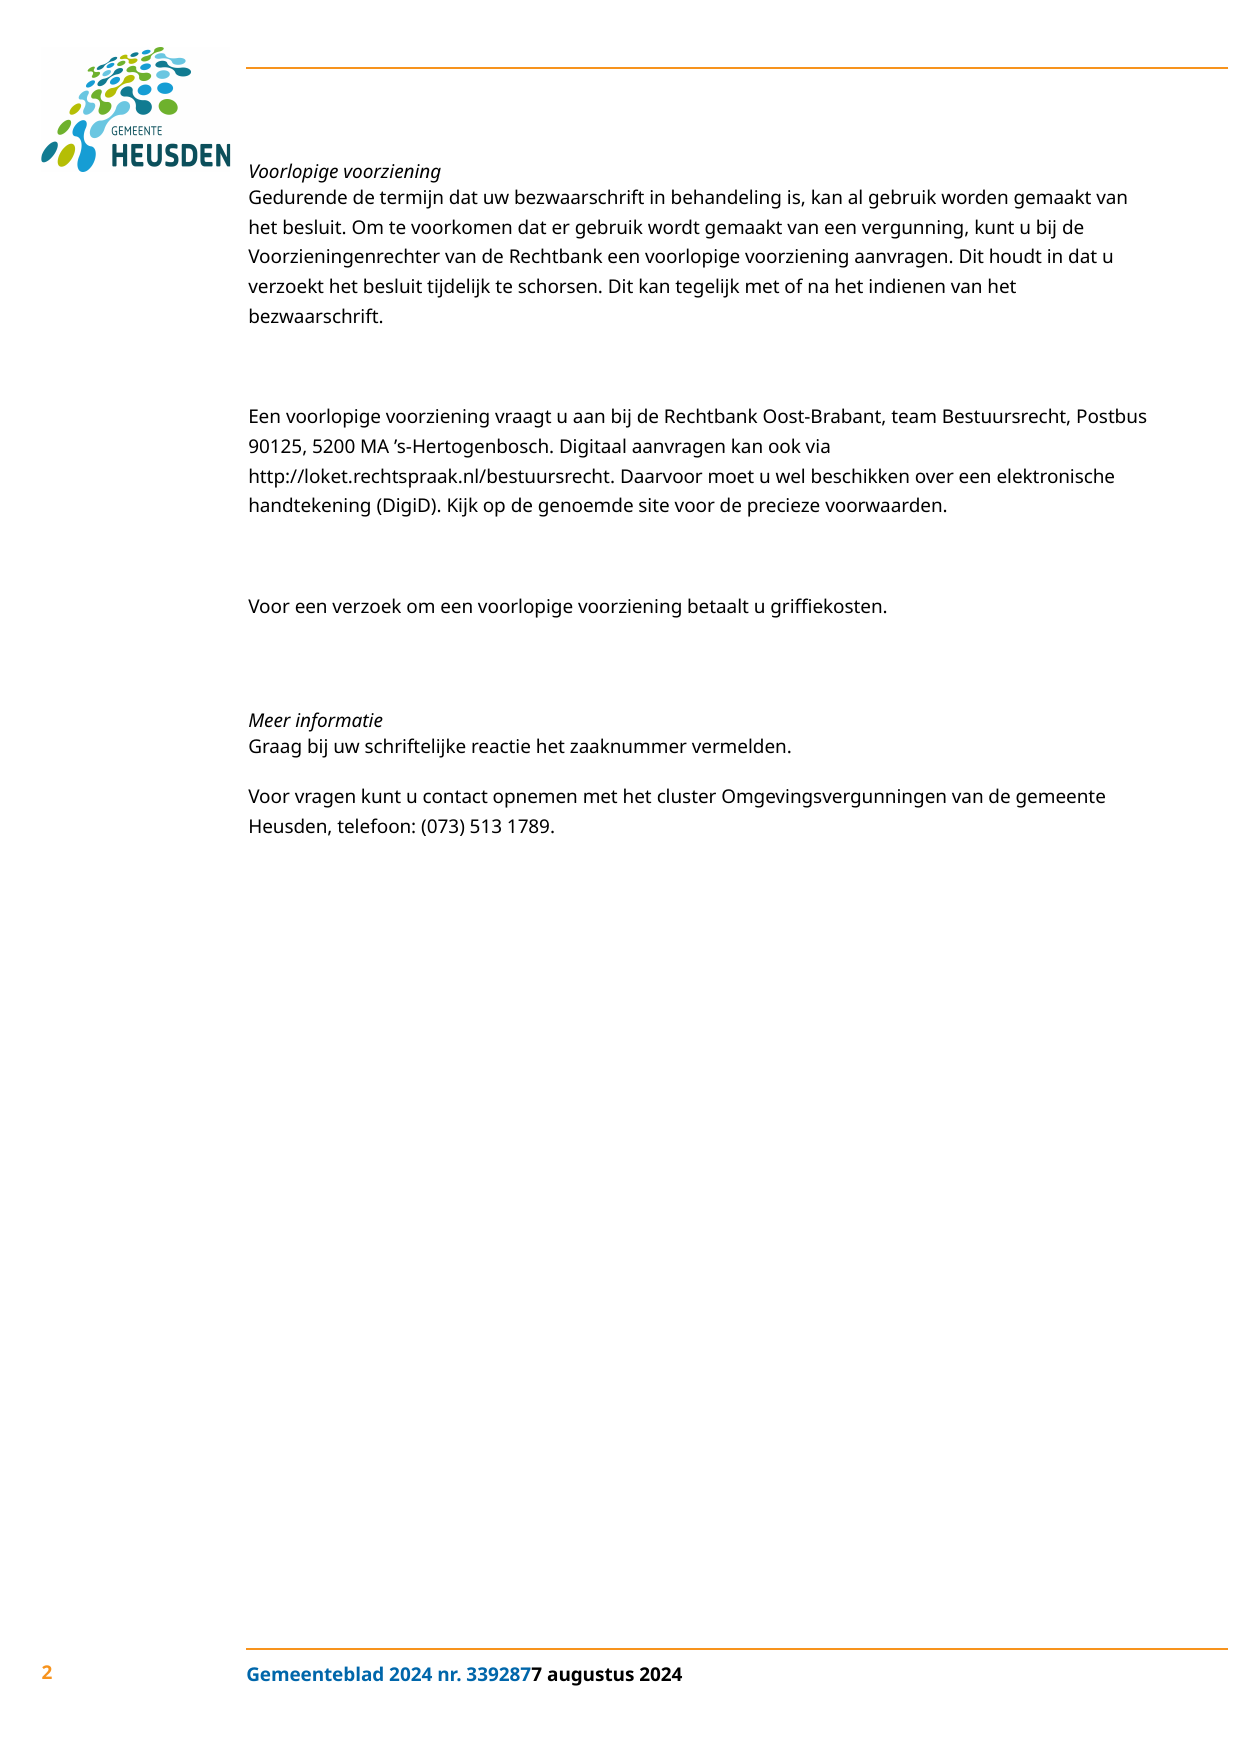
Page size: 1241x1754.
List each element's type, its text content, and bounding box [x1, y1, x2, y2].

picture [41, 47, 231, 172]
text Gedurende de termijn dat uw bezwaarschrift in behandeling is, kan al gebruik worden gemaakt van het besluit. Om te voorkomen dat er gebruik wordt gemaakt van een vergunning, kunt u bij de Voorzieningenrechter van de Rechtbank een voorlopige voorziening aanvragen. Dit houdt in dat u verzoekt het besluit tijdelijk te schorsen. Dit kan tegelijk met of na het indienen van het bezwaarschrift. [248, 184, 1152, 328]
text Voor vragen kunt u contact opnemen met het cluster Omgevingsvergunningen van de gemeente Heusden, telefoon: (073) 513 1789. [248, 784, 1152, 839]
text Een voorlopige voorziening vraagt u aan bij de Rechtbank Oost-Brabant, team Bestuursrecht, Postbus 90125, 5200 MA ’s-Hertogenbosch. Digitaal aanvragen kan ook via http://loket.rechtspraak.nl/bestuursrecht. Daarvoor moet u wel beschikken over een elektronische handtekening (DigiD). Kijk op de genoemde site voor de precieze voorwaarden. [248, 404, 1152, 518]
text Meer informatie [248, 708, 1152, 733]
text Voorlopige voorziening [248, 159, 1152, 184]
text Graag bij uw schriftelijke reactie het zaaknummer vermelden. [248, 733, 1152, 759]
text Voor een verzoek om een voorlopige voorziening betaalt u griffiekosten. [248, 593, 1152, 619]
